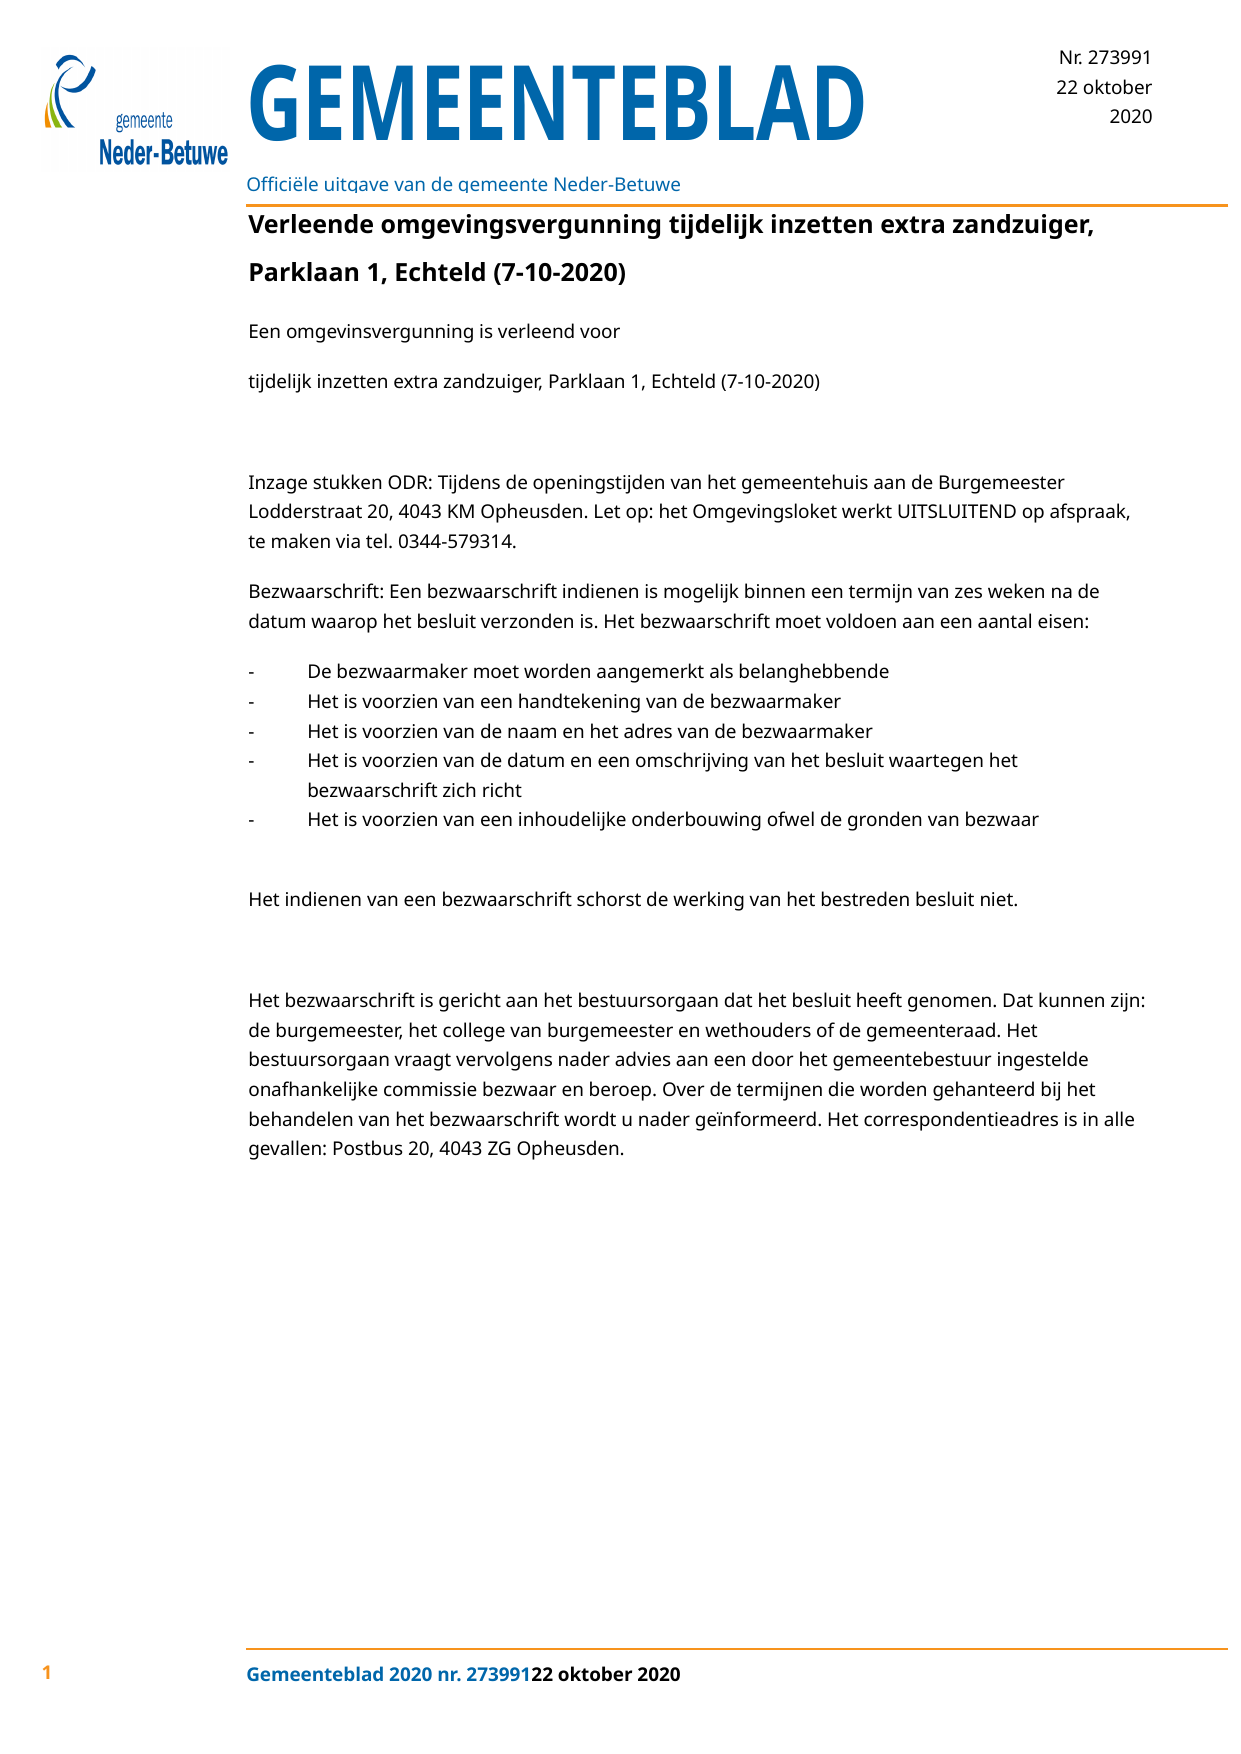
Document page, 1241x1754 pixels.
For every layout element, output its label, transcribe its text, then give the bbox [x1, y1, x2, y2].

text Inzage stukken ODR: Tijdens de openingstijden van het gemeentehuis aan de Burgemeester Lodderstraat 20, 4043 KM Opheusden. Let op: het Omgevingsloket werkt UITSLUITEND op afspraak, te maken via tel. 0344-579314. [248, 469, 1152, 554]
list Het is voorzien van een handtekening van de bezwaarmaker [248, 688, 1152, 714]
text Het bezwaarschrift is gericht aan het bestuursorgaan dat het besluit heeft genomen. Dat kunnen zijn: de burgemeester, het college van burgemeester en wethouders of de gemeenteraad. Het bestuursorgaan vraagt vervolgens nader advies aan een door het gemeentebestuur ingestelde onafhankelijke commissie bezwaar en beroep. Over de termijnen die worden gehanteerd bij het behandelen van het bezwaarschrift wordt u nader geïnformeerd. Het correspondentieadres is in alle gevallen: Postbus 20, 4043 ZG Opheusden. [248, 987, 1152, 1161]
text Het indienen van een bezwaarschrift schorst de werking van het bestreden besluit niet. [248, 887, 1152, 912]
list Het is voorzien van de naam en het adres van de bezwaarmaker [248, 718, 1152, 744]
list Het is voorzien van een inhoudelijke onderbouwing ofwel de gronden van bezwaar [248, 807, 1152, 832]
list Het is voorzien van de datum en een omschrijving van het besluit waartegen het bezwaarschrift zich richt [248, 747, 1152, 803]
text Bezwaarschrift: Een bezwaarschrift indienen is mogelijk binnen een termijn van zes weken na de datum waarop het besluit verzonden is. Het bezwaarschrift moet voldoen aan een aantal eisen: [248, 579, 1152, 634]
text Een omgevinsvergunning is verleend voor [248, 318, 1152, 344]
list De bezwaarmaker moet worden aangemerkt als belanghebbende [248, 659, 1152, 684]
text tijdelijk inzetten extra zandzuiger, Parklaan 1, Echteld (7-10-2020) [248, 368, 1152, 394]
picture [41, 47, 231, 172]
text Verleende omgevingsvergunning tijdelijk inzetten extra zandzuiger, Parklaan 1, Echteld (7-10-2020) [248, 207, 1152, 288]
